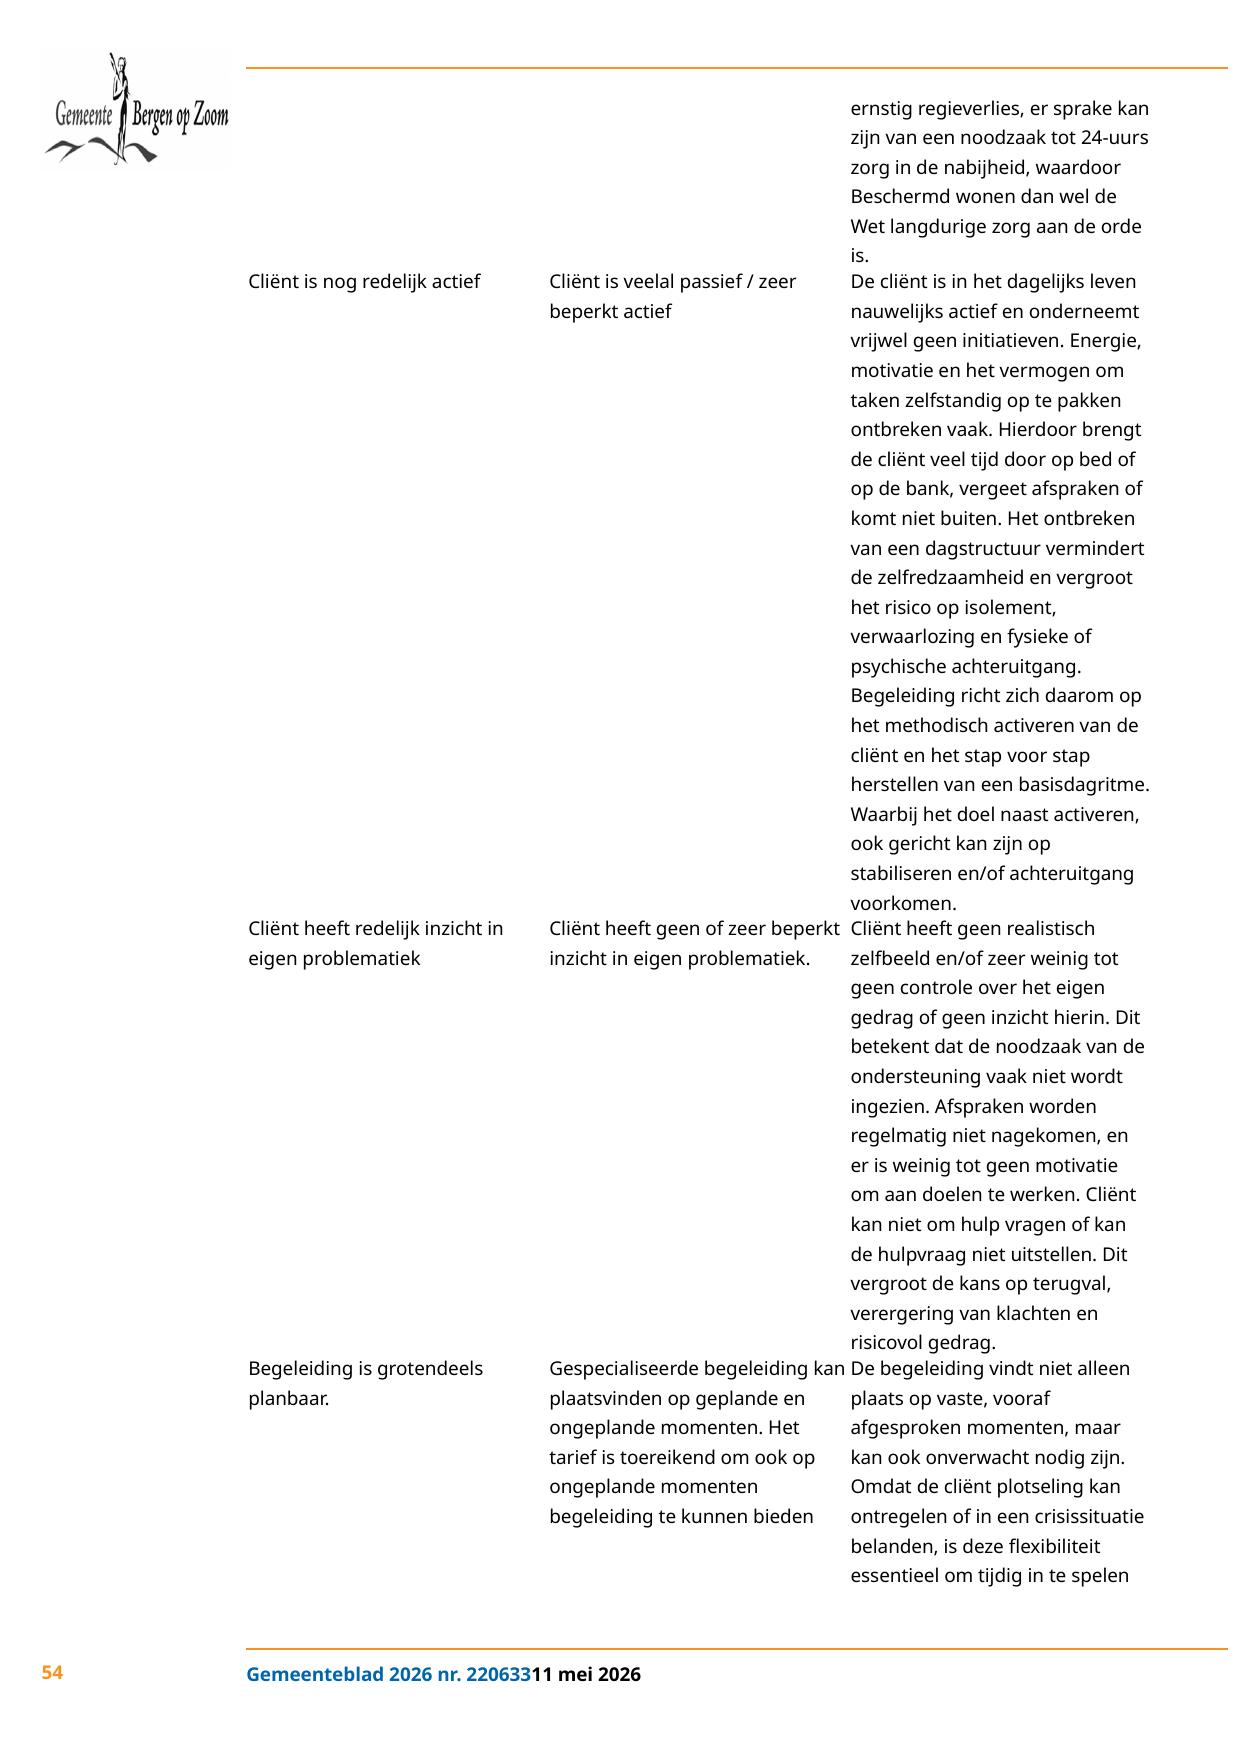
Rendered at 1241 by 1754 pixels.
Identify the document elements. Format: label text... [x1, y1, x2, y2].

table_cell Cliënt is nog redelijk actief [248, 269, 549, 915]
table_cell [549, 95, 850, 268]
table_cell Cliënt heeft geen of zeer beperkt inzicht in eigen problematiek. [549, 915, 850, 1355]
table_cell ernstig regieverlies, er sprake kan zijn van een noodzaak tot 24-uurs zorg in de nabijheid, waardoor Beschermd wonen dan wel de Wet langdurige zorg aan de orde is. [850, 95, 1152, 268]
table_cell De cliënt is in het dagelijks leven nauwelijks actief en onderneemt vrijwel geen initiatieven. Energie, motivatie en het vermogen om taken zelfstandig op te pakken ontbreken vaak. Hierdoor brengt de cliënt veel tijd door op bed of op de bank, vergeet afspraken of komt niet buiten. Het ontbreken van een dagstructuur vermindert de zelfredzaamheid en vergroot het risico op isolement, verwaarlozing en fysieke of psychische achteruitgang. Begeleiding richt zich daarom op het methodisch activeren van de cliënt en het stap voor stap herstellen van een basisdagritme. Waarbij het doel naast activeren, ook gericht kan zijn op stabiliseren en/of achteruitgang voorkomen. [850, 269, 1152, 915]
table_cell Gespecialiseerde begeleiding kan plaatsvinden op geplande en ongeplande momenten. Het tarief is toereikend om ook op ongeplande momenten begeleiding te kunnen bieden [549, 1355, 850, 1588]
table_cell Cliënt heeft geen realistisch zelfbeeld en/of zeer weinig tot geen controle over het eigen gedrag of geen inzicht hierin. Dit betekent dat de noodzaak van de ondersteuning vaak niet wordt ingezien. Afspraken worden regelmatig niet nagekomen, en er is weinig tot geen motivatie om aan doelen te werken. Cliënt kan niet om hulp vragen of kan de hulpvraag niet uitstellen. Dit vergroot de kans op terugval, verergering van klachten en risicovol gedrag. [850, 915, 1152, 1355]
picture [41, 47, 231, 172]
table_cell [248, 95, 549, 268]
table_cell Cliënt heeft redelijk inzicht in eigen problematiek [248, 915, 549, 1355]
table_cell De begeleiding vindt niet alleen plaats op vaste, vooraf afgesproken momenten, maar kan ook onverwacht nodig zijn. Omdat de cliënt plotseling kan ontregelen of in een crisissituatie belanden, is deze flexibiliteit essentieel om tijdig in te spelen [850, 1355, 1152, 1588]
table_cell Begeleiding is grotendeels planbaar. [248, 1355, 549, 1588]
table_cell Cliënt is veelal passief / zeer beperkt actief [549, 269, 850, 915]
